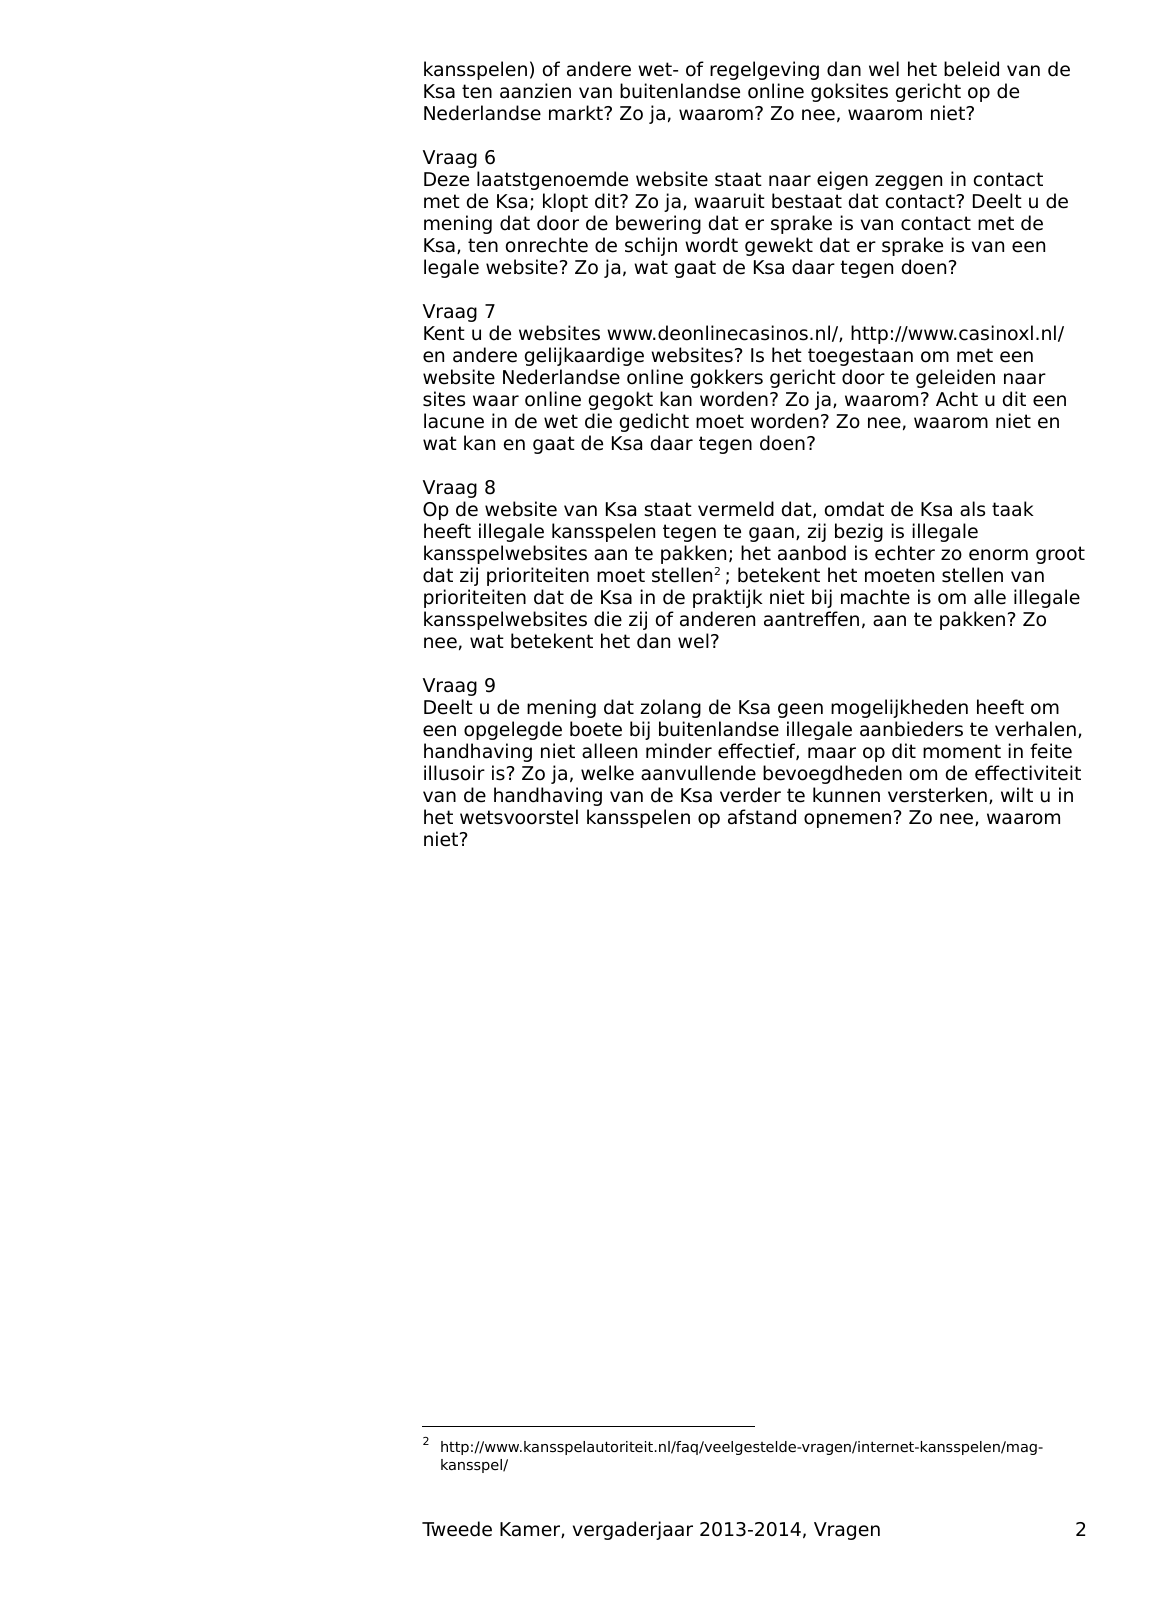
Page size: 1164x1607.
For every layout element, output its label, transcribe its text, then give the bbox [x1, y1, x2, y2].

text Deelt u de mening dat zolang de Ksa geen mogelijkheden heeft om een opgelegde boete bij buitenlandse illegale aanbieders te verhalen, handhaving niet alleen minder effectief, maar op dit moment in feite illusoir is? Zo ja, welke aanvullende bevoegdheden om de effectiviteit van de handhaving van de Ksa verder te kunnen versterken, wilt u in het wetsvoorstel kansspelen op afstand opnemen? Zo nee, waarom niet? [422, 697, 1087, 851]
text Vraag 7 [422, 301, 1087, 323]
text Op de website van Ksa staat vermeld dat, omdat de Ksa als taak heeft illegale kansspelen tegen te gaan, zij bezig is illegale kansspelwebsites aan te pakken; het aanbod is echter zo enorm groot dat zij prioriteiten moet stellen; betekent het moeten stellen van prioriteiten dat de Ksa in de praktijk niet bij machte is om alle illegale kansspelwebsites die zij of anderen aantreffen, aan te pakken? Zo nee, wat betekent het dan wel? [422, 499, 1087, 653]
text kansspelen) of andere wet- of regelgeving dan wel het beleid van de Ksa ten aanzien van buitenlandse online goksites gericht op de Nederlandse markt? Zo ja, waarom? Zo nee, waarom niet? [422, 59, 1087, 125]
text Deze laatstgenoemde website staat naar eigen zeggen in contact met de Ksa; klopt dit? Zo ja, waaruit bestaat dat contact? Deelt u de mening dat door de bewering dat er sprake is van contact met de Ksa, ten onrechte de schijn wordt gewekt dat er sprake is van een legale website? Zo ja, wat gaat de Ksa daar tegen doen? [422, 169, 1087, 279]
text http://www.kansspelautoriteit.nl/faq/veelgestelde-vragen/internet-kansspelen/mag-kansspel/ [422, 1435, 1087, 1474]
text Vraag 8 [422, 477, 1087, 499]
text Vraag 9 [422, 675, 1087, 697]
text Kent u de websites www.deonlinecasinos.nl/, http://www.casinoxl.nl/ en andere gelijkaardige websites? Is het toegestaan om met een website Nederlandse online gokkers gericht door te geleiden naar sites waar online gegokt kan worden? Zo ja, waarom? Acht u dit een lacune in de wet die gedicht moet worden? Zo nee, waarom niet en wat kan en gaat de Ksa daar tegen doen? [422, 323, 1087, 455]
text Vraag 6 [422, 147, 1087, 169]
